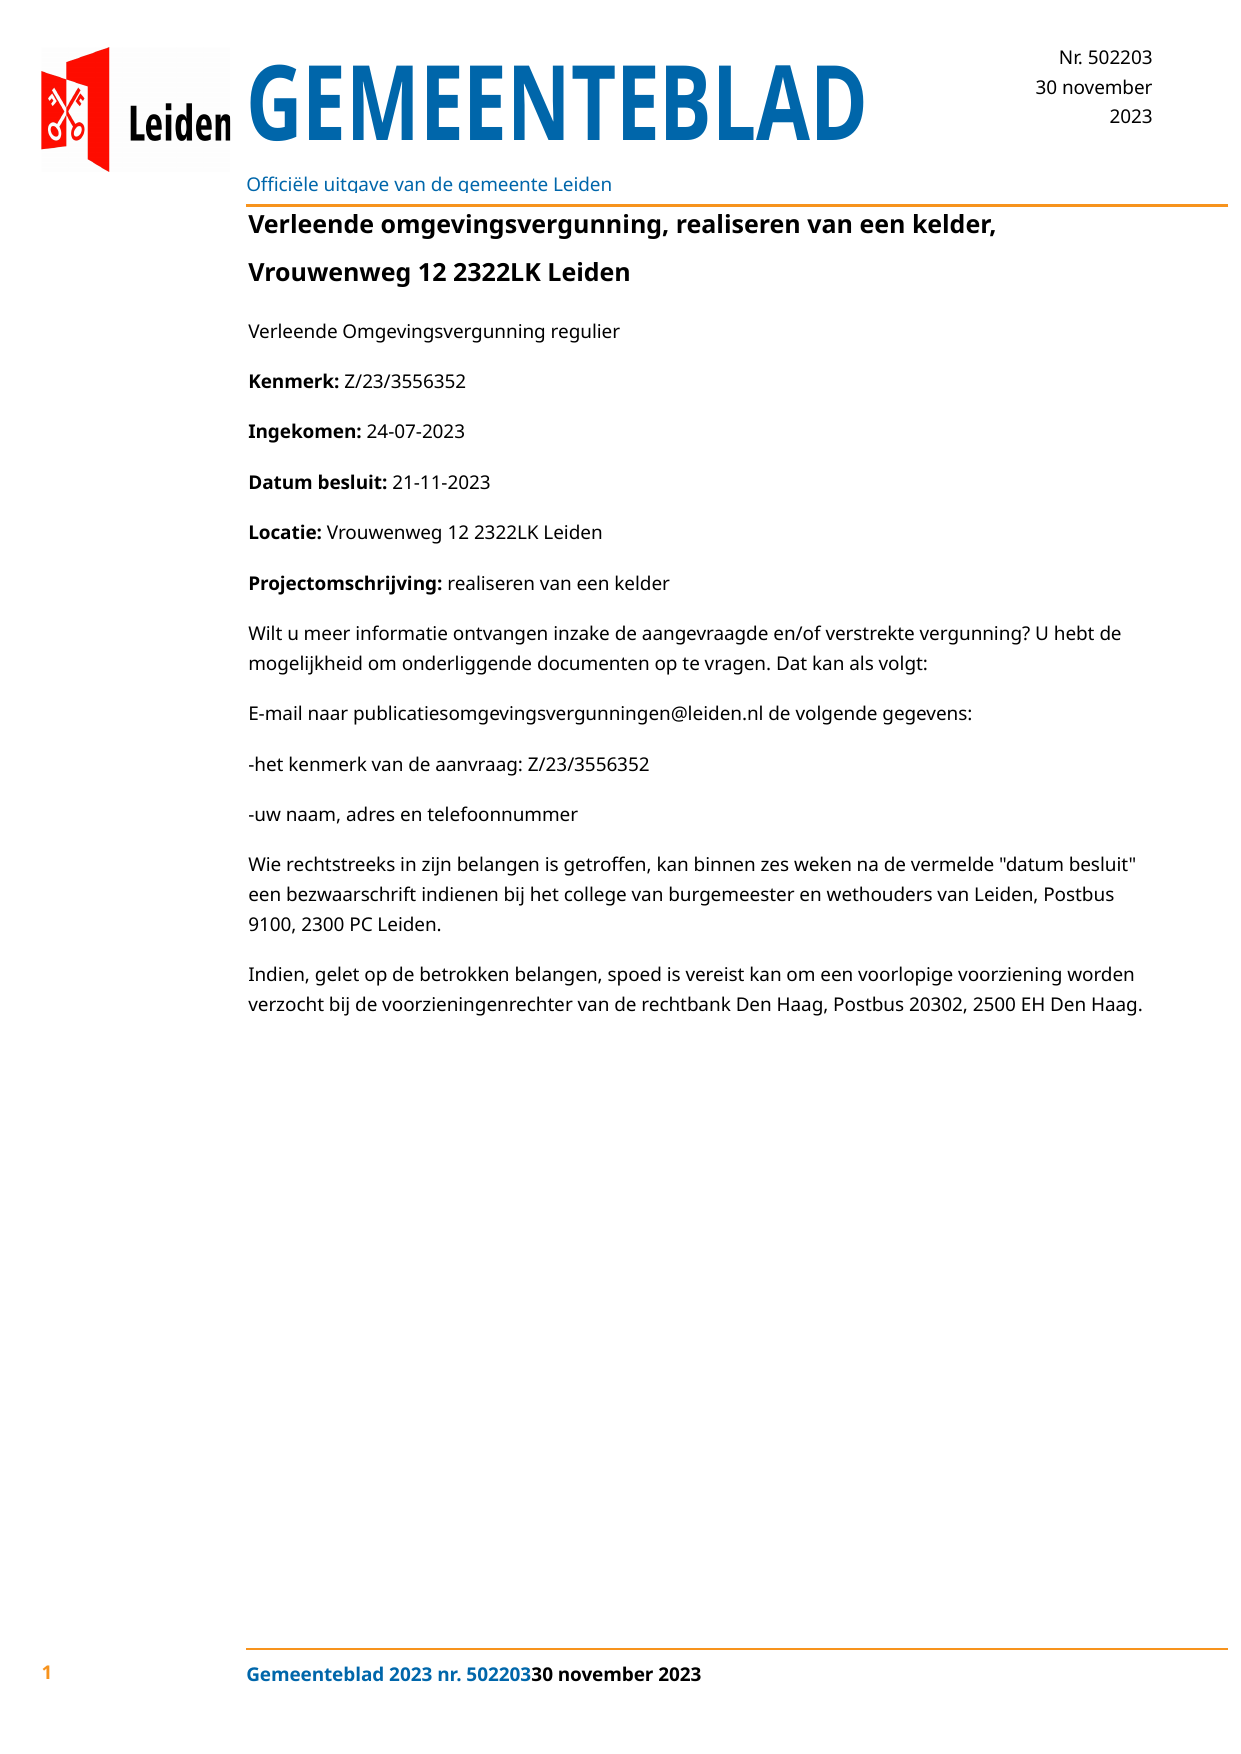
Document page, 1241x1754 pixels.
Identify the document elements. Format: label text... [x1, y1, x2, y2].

text Verleende omgevingsvergunning, realiseren van een kelder, Vrouwenweg 12 2322LK Leiden [248, 207, 1152, 288]
text Wilt u meer informatie ontvangen inzake de aangevraagde en/of verstrekte vergunning? U hebt de mogelijkheid om onderliggende documenten op te vragen. Dat kan als volgt: [248, 620, 1152, 676]
text Wie rechtstreeks in zijn belangen is getroffen, kan binnen zes weken na de vermelde "datum besluit" een bezwaarschrift indienen bij het college van burgemeester en wethouders van Leiden, Postbus 9100, 2300 PC Leiden. [248, 852, 1152, 937]
text Datum besluit: 21-11-2023 [248, 469, 1152, 495]
picture [41, 47, 231, 172]
text -uw naam, adres en telefoonnummer [248, 801, 1152, 827]
text Verleende Omgevingsvergunning regulier [248, 318, 1152, 344]
text Locatie: Vrouwenweg 12 2322LK Leiden [248, 519, 1152, 545]
text Projectomschrijving: realiseren van een kelder [248, 570, 1152, 596]
text Indien, gelet op de betrokken belangen, spoed is vereist kan om een voorlopige voorziening worden verzocht bij de voorzieningenrechter van de rechtbank Den Haag, Postbus 20302, 2500 EH Den Haag. [248, 961, 1152, 1017]
text -het kenmerk van de aanvraag: Z/23/3556352 [248, 751, 1152, 777]
text E-mail naar publicatiesomgevingsvergunningen@leiden.nl de volgende gegevens: [248, 700, 1152, 726]
text Ingekomen: 24-07-2023 [248, 419, 1152, 444]
text Kenmerk: Z/23/3556352 [248, 368, 1152, 394]
